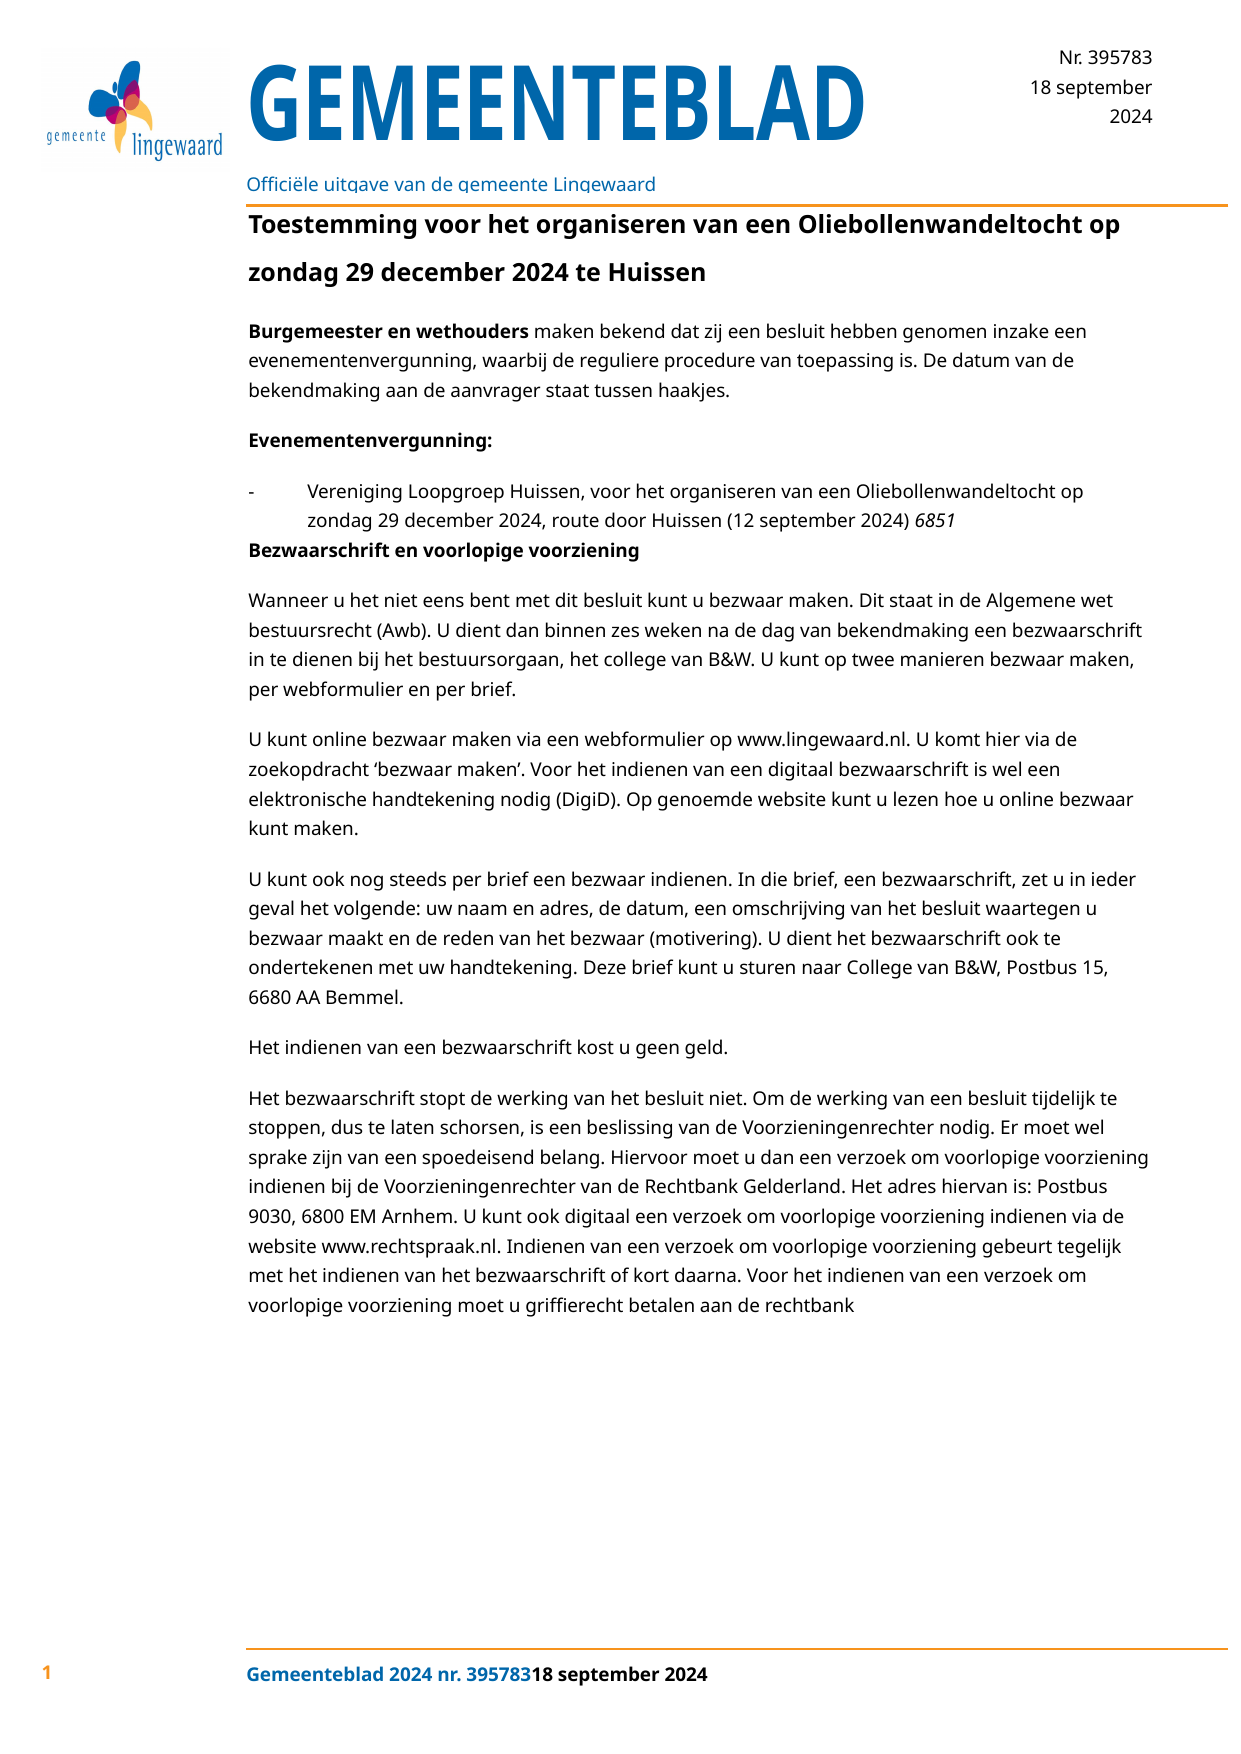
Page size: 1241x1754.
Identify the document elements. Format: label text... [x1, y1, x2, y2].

text Het bezwaarschrift stopt de werking van het besluit niet. Om de werking van een besluit tijdelijk te stoppen, dus te laten schorsen, is een beslissing van de Voorzieningenrechter nodig. Er moet wel sprake zijn van een spoedeisend belang. Hiervoor moet u dan een verzoek om voorlopige voorziening indienen bij de Voorzieningenrechter van de Rechtbank Gelderland. Het adres hiervan is: Postbus 9030, 6800 EM Arnhem. U kunt ook digitaal een verzoek om voorlopige voorziening indienen via de website www.rechtspraak.nl. Indienen van een verzoek om voorlopige voorziening gebeurt tegelijk met het indienen van het bezwaarschrift of kort daarna. Voor het indienen van een verzoek om voorlopige voorziening moet u griffierecht betalen aan de rechtbank [248, 1085, 1152, 1318]
text U kunt ook nog steeds per brief een bezwaar indienen. In die brief, een bezwaarschrift, zet u in ieder geval het volgende: uw naam en adres, de datum, een omschrijving van het besluit waartegen u bezwaar maakt en de reden van het bezwaar (motivering). U dient het bezwaarschrift ook te ondertekenen met uw handtekening. Deze brief kunt u sturen naar College van B&W, Postbus 15, 6680 AA Bemmel. [248, 866, 1152, 1010]
text Het indienen van een bezwaarschrift kost u geen geld. [248, 1034, 1152, 1060]
text Wanneer u het niet eens bent met dit besluit kunt u bezwaar maken. Dit staat in de Algemene wet bestuursrecht (Awb). U dient dan binnen zes weken na de dag van bekendmaking een bezwaarschrift in te dienen bij het bestuursorgaan, het college van B&W. U kunt op twee manieren bezwaar maken, per webformulier en per brief. [248, 587, 1152, 702]
picture [41, 47, 231, 172]
text Burgemeester en wethouders maken bekend dat zij een besluit hebben genomen inzake een evenementenvergunning, waarbij de reguliere procedure van toepassing is. De datum van de bekendmaking aan de aanvrager staat tussen haakjes. [248, 318, 1152, 403]
text Evenementenvergunning: [248, 427, 1152, 453]
list Vereniging Loopgroep Huissen, voor het organiseren van een Oliebollenwandeltocht op zondag 29 december 2024, route door Huissen (12 september 2024) 6851 [248, 478, 1152, 533]
text Toestemming voor het organiseren van een Oliebollenwandeltocht op zondag 29 december 2024 te Huissen [248, 207, 1152, 288]
text Bezwaarschrift en voorlopige voorziening [248, 537, 1152, 563]
text U kunt online bezwaar maken via een webformulier op www.lingewaard.nl. U komt hier via de zoekopdracht ‘bezwaar maken’. Voor het indienen van een digitaal bezwaarschrift is wel een elektronische handtekening nodig (DigiD). Op genoemde website kunt u lezen hoe u online bezwaar kunt maken. [248, 727, 1152, 841]
